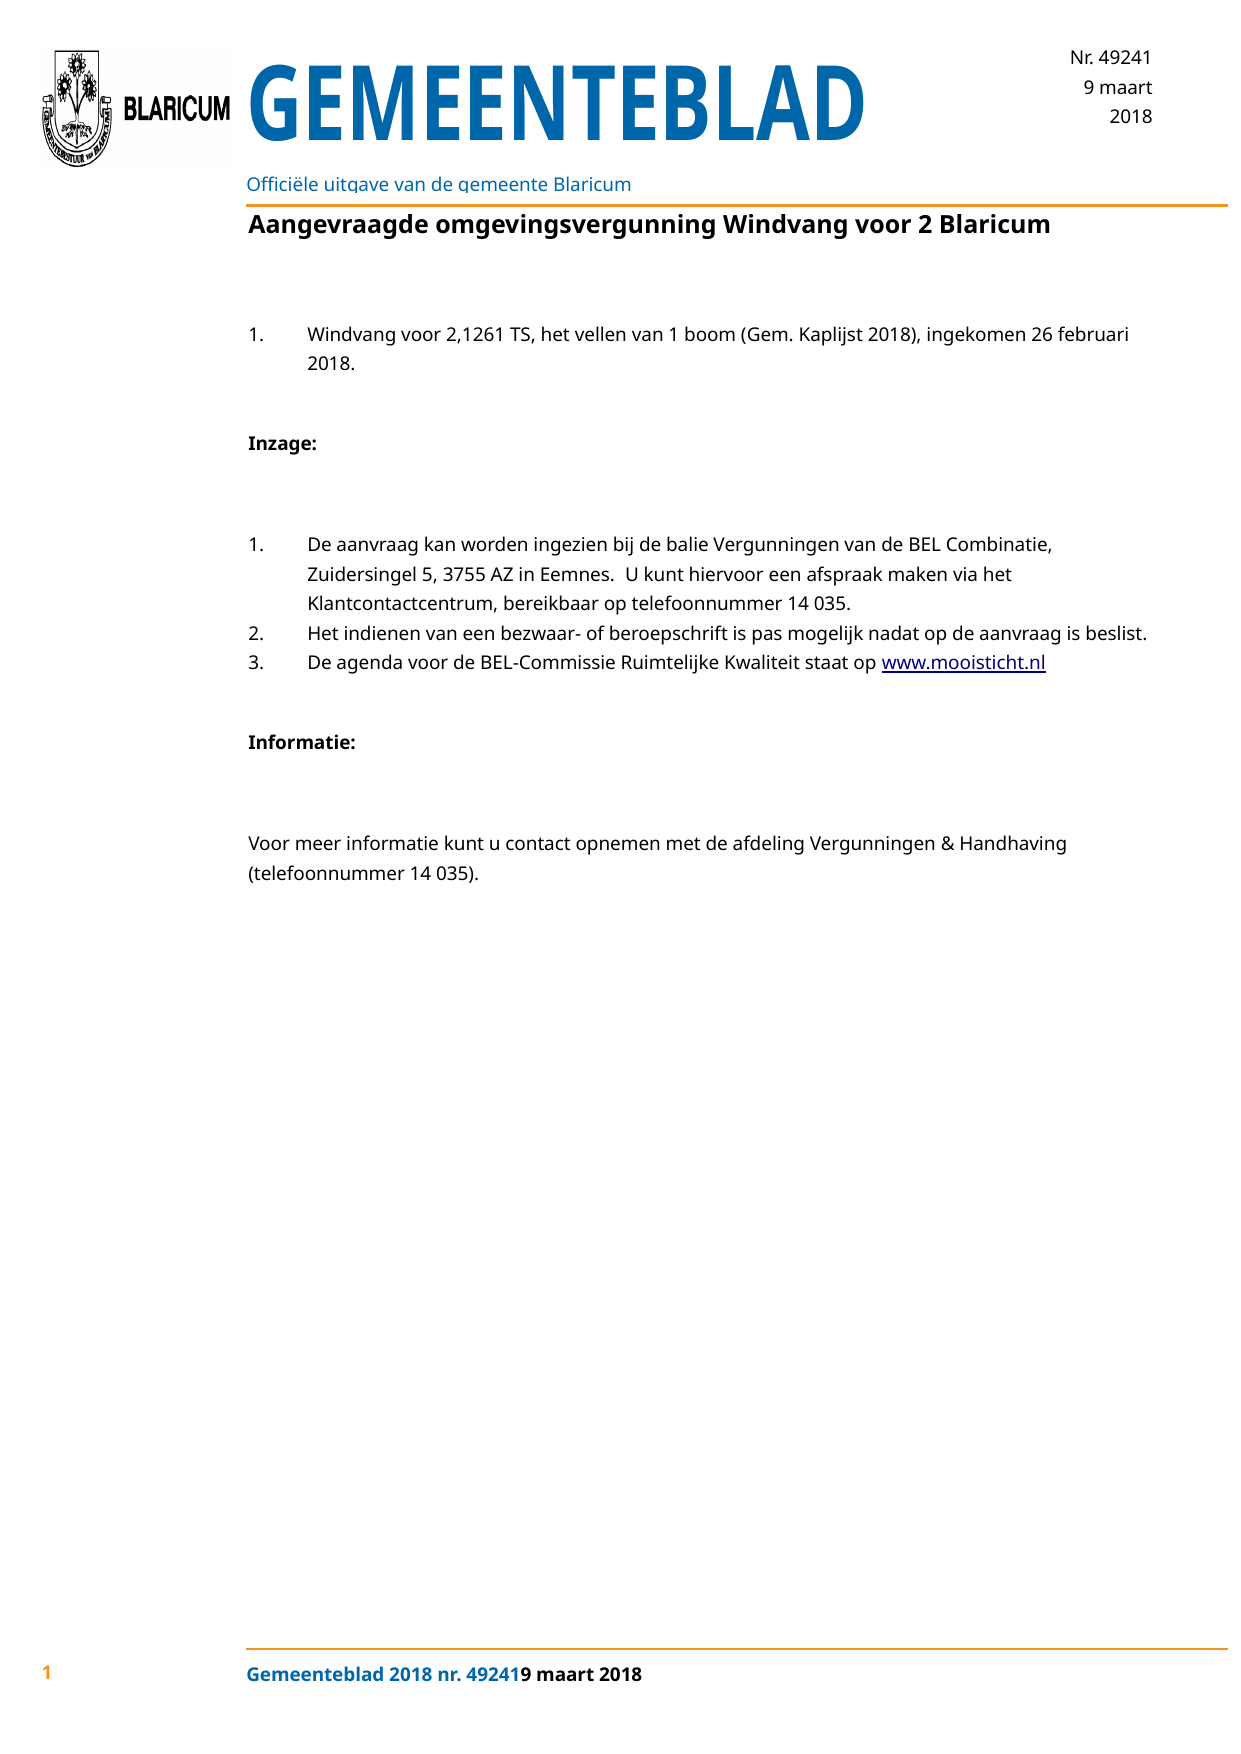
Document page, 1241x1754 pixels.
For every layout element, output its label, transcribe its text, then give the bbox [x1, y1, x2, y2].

text Informatie: [248, 729, 1152, 755]
list Het indienen van een bezwaar- of beroepschrift is pas mogelijk nadat op de aanvraag is beslist. [248, 620, 1152, 646]
picture [41, 47, 231, 172]
text Inzage: [248, 430, 1152, 456]
text Aangevraagde omgevingsvergunning Windvang voor 2 Blaricum [248, 207, 1152, 241]
list De agenda voor de BEL-Commissie Ruimtelijke Kwaliteit staat op www.mooisticht.nl [248, 649, 1152, 675]
text Voor meer informatie kunt u contact opnemen met de afdeling Vergunningen & Handhaving (telefoonnummer 14 035). [248, 830, 1152, 886]
list De aanvraag kan worden ingezien bij de balie Vergunningen van de BEL Combinatie, Zuidersingel 5, 3755 AZ in Eemnes. U kunt hiervoor een afspraak maken via het Klantcontactcentrum, bereikbaar op telefoonnummer 14 035. [248, 531, 1152, 616]
list Windvang voor 2,1261 TS, het vellen van 1 boom (Gem. Kaplijst 2018), ingekomen 26 februari 2018. [248, 321, 1152, 376]
